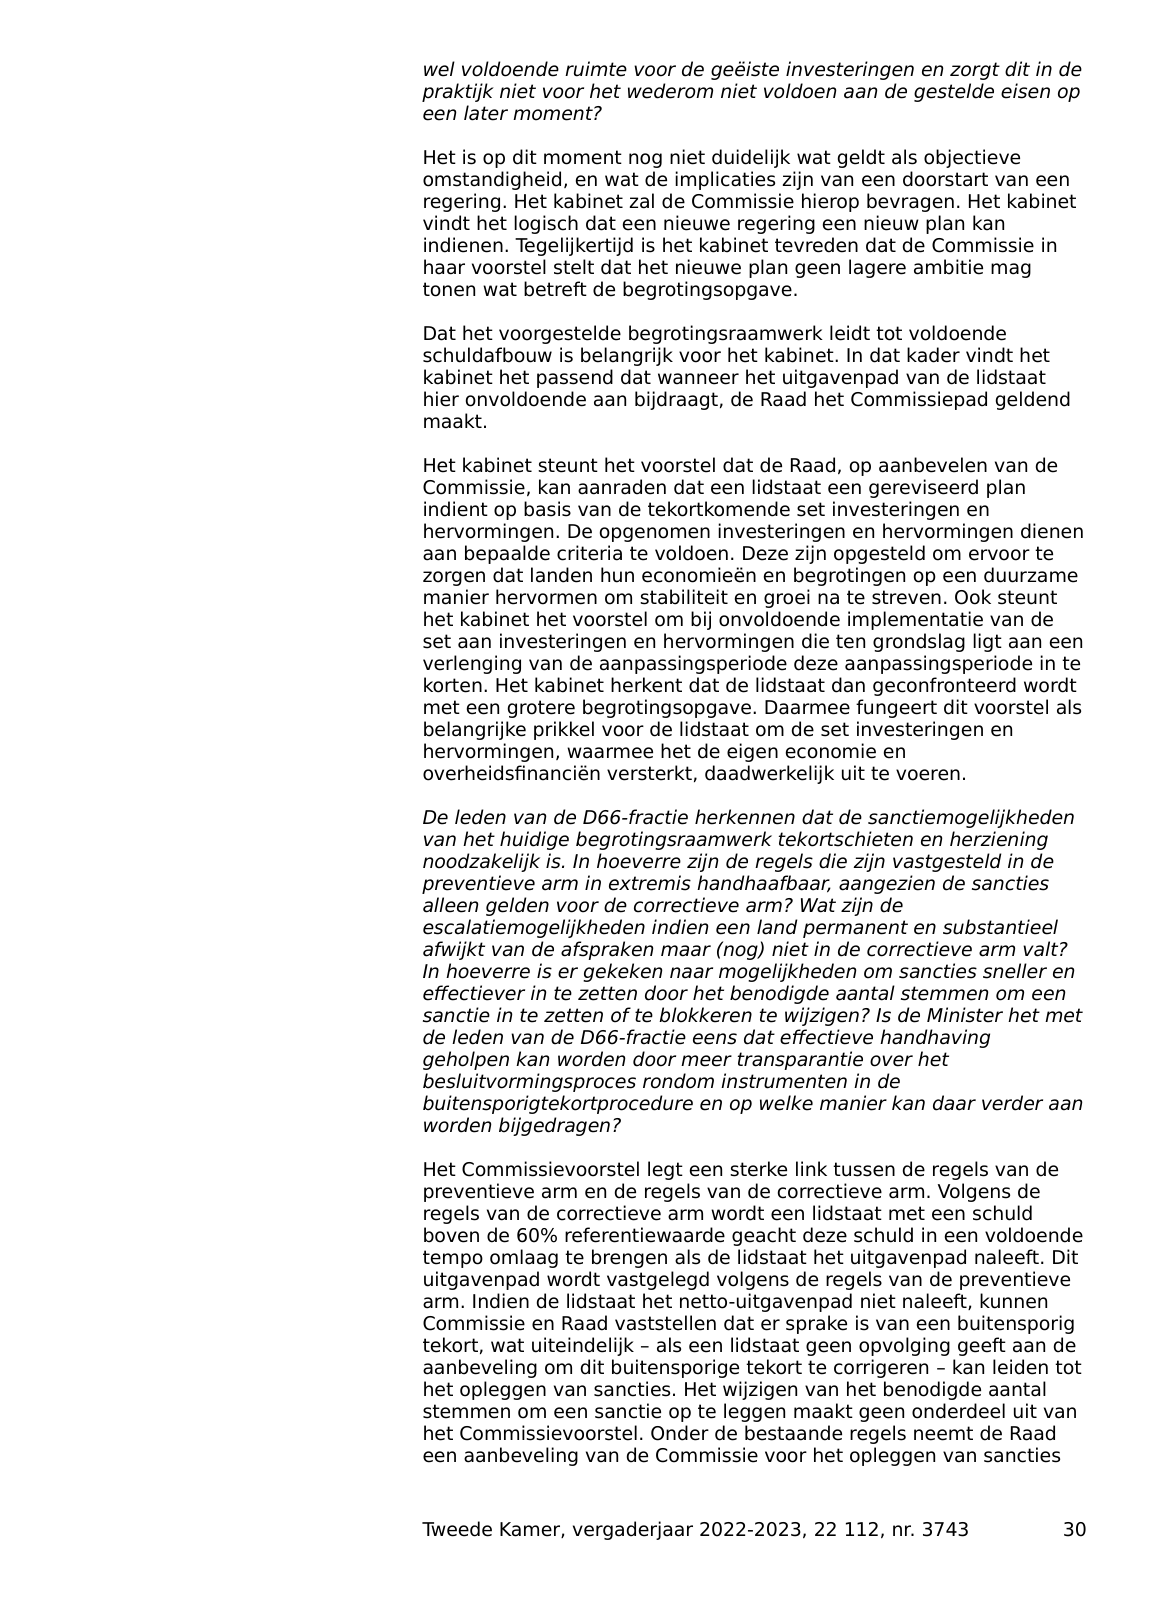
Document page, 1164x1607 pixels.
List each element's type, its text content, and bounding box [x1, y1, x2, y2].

text Het kabinet steunt het voorstel dat de Raad, op aanbevelen van de Commissie, kan aanraden dat een lidstaat een gereviseerd plan indient op basis van de tekortkomende set investeringen en hervormingen. De opgenomen investeringen en hervormingen dienen aan bepaalde criteria te voldoen. Deze zijn opgesteld om ervoor te zorgen dat landen hun economieën en begrotingen op een duurzame manier hervormen om stabiliteit en groei na te streven. Ook steunt het kabinet het voorstel om bij onvoldoende implementatie van de set aan investeringen en hervormingen die ten grondslag ligt aan een verlenging van de aanpassingsperiode deze aanpassingsperiode in te korten. Het kabinet herkent dat de lidstaat dan geconfronteerd wordt met een grotere begrotingsopgave. Daarmee fungeert dit voorstel als belangrijke prikkel voor de lidstaat om de set investeringen en hervormingen, waarmee het de eigen economie en overheidsfinanciën versterkt, daadwerkelijk uit te voeren. [422, 455, 1087, 785]
text wel voldoende ruimte voor de geëiste investeringen en zorgt dit in de praktijk niet voor het wederom niet voldoen aan de gestelde eisen op een later moment? [422, 59, 1087, 125]
text Dat het voorgestelde begrotingsraamwerk leidt tot voldoende schuldafbouw is belangrijk voor het kabinet. In dat kader vindt het kabinet het passend dat wanneer het uitgavenpad van de lidstaat hier onvoldoende aan bijdraagt, de Raad het Commissiepad geldend maakt. [422, 323, 1087, 433]
text De leden van de D66-fractie herkennen dat de sanctiemogelijkheden van het huidige begrotingsraamwerk tekortschieten en herziening noodzakelijk is. In hoeverre zijn de regels die zijn vastgesteld in de preventieve arm in extremis handhaafbaar, aangezien de sancties alleen gelden voor de correctieve arm? Wat zijn de escalatiemogelijkheden indien een land permanent en substantieel afwijkt van de afspraken maar (nog) niet in de correctieve arm valt? In hoeverre is er gekeken naar mogelijkheden om sancties sneller en effectiever in te zetten door het benodigde aantal stemmen om een sanctie in te zetten of te blokkeren te wijzigen? Is de Minister het met de leden van de D66-fractie eens dat effectieve handhaving geholpen kan worden door meer transparantie over het besluitvormingsproces rondom instrumenten in de buitensporigtekortprocedure en op welke manier kan daar verder aan worden bijgedragen? [422, 807, 1087, 1137]
text Het Commissievoorstel legt een sterke link tussen de regels van de preventieve arm en de regels van de correctieve arm. Volgens de regels van de correctieve arm wordt een lidstaat met een schuld boven de 60% referentiewaarde geacht deze schuld in een voldoende tempo omlaag te brengen als de lidstaat het uitgavenpad naleeft. Dit uitgavenpad wordt vastgelegd volgens de regels van de preventieve arm. Indien de lidstaat het netto-uitgavenpad niet naleeft, kunnen Commissie en Raad vaststellen dat er sprake is van een buitensporig tekort, wat uiteindelijk – als een lidstaat geen opvolging geeft aan de aanbeveling om dit buitensporige tekort te corrigeren – kan leiden tot het opleggen van sancties. Het wijzigen van het benodigde aantal stemmen om een sanctie op te leggen maakt geen onderdeel uit van het Commissievoorstel. Onder de bestaande regels neemt de Raad een aanbeveling van de Commissie voor het opleggen van sancties [422, 1159, 1087, 1467]
text Het is op dit moment nog niet duidelijk wat geldt als objectieve omstandigheid, en wat de implicaties zijn van een doorstart van een regering. Het kabinet zal de Commissie hierop bevragen. Het kabinet vindt het logisch dat een nieuwe regering een nieuw plan kan indienen. Tegelijkertijd is het kabinet tevreden dat de Commissie in haar voorstel stelt dat het nieuwe plan geen lagere ambitie mag tonen wat betreft de begrotingsopgave. [422, 147, 1087, 301]
